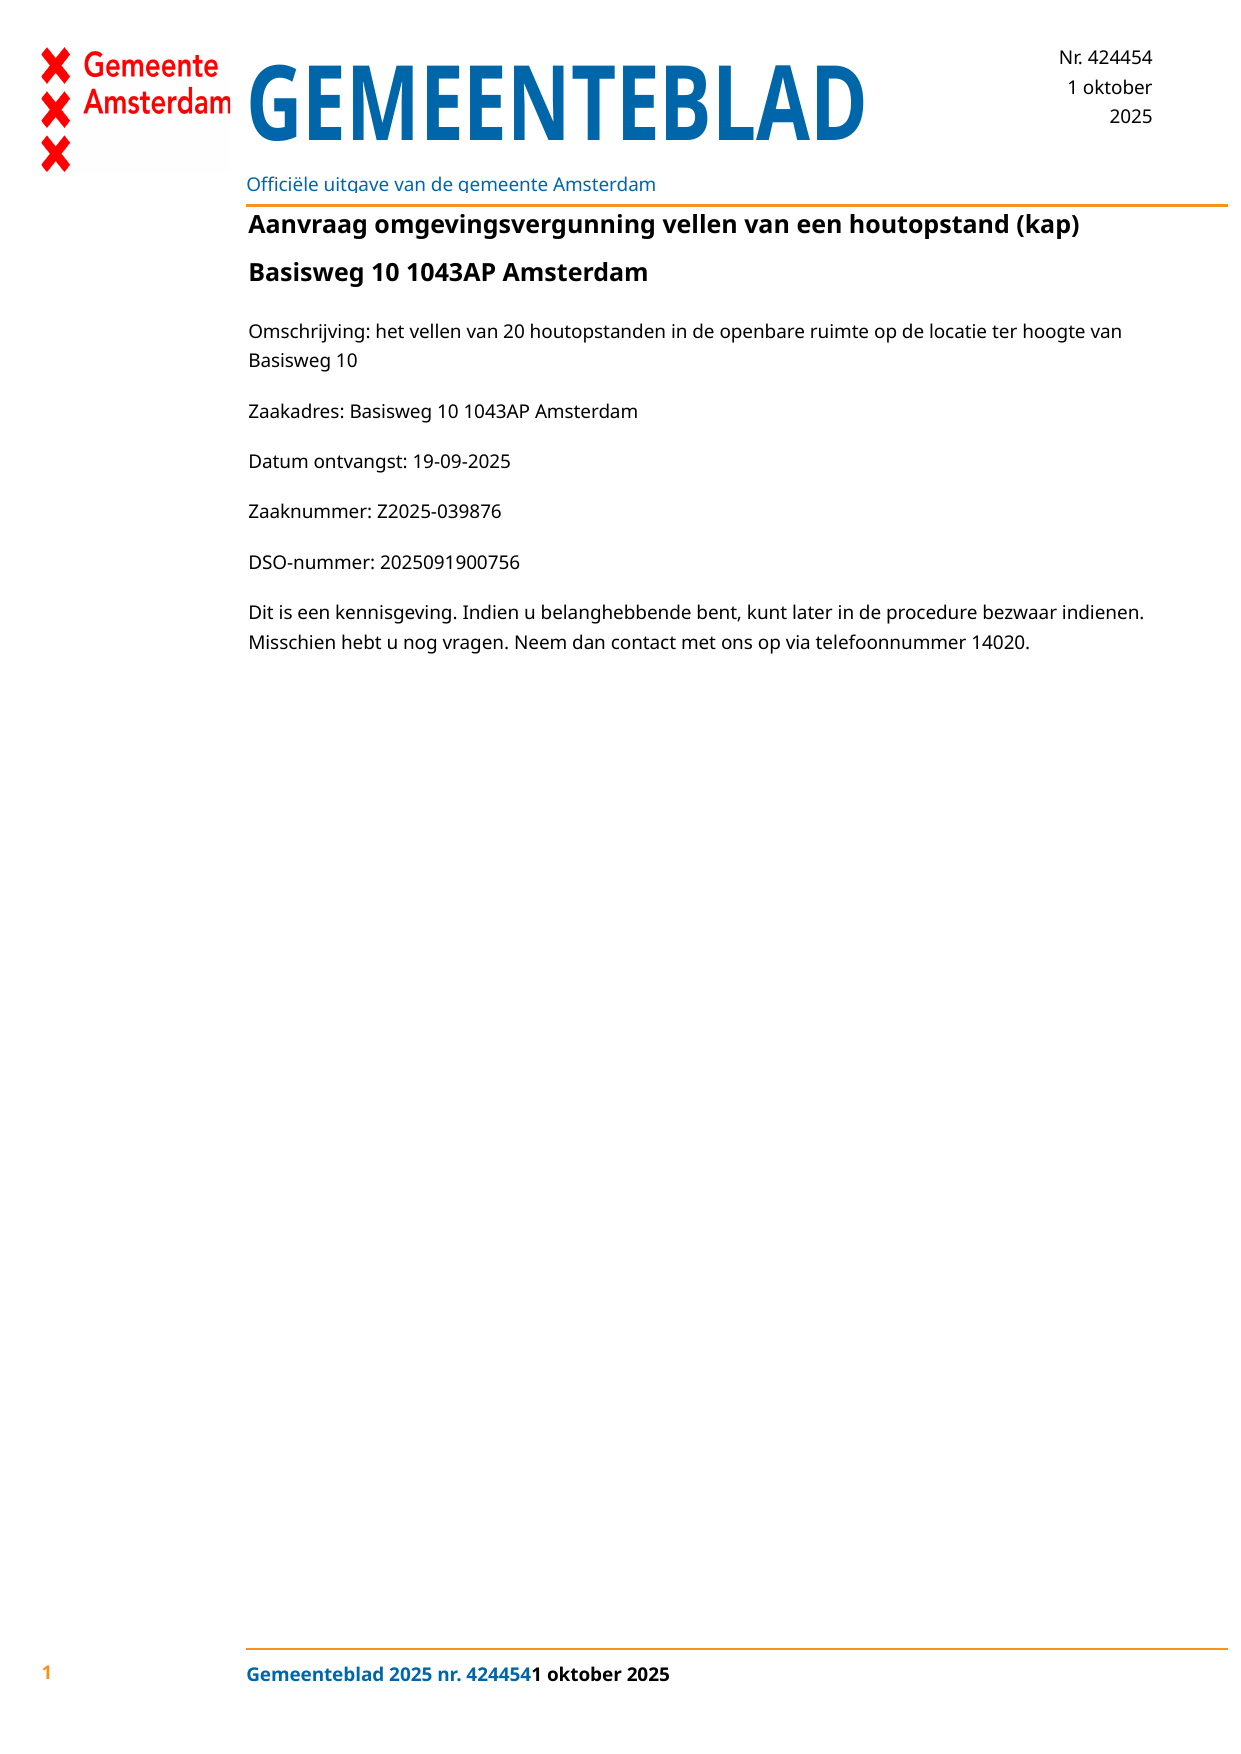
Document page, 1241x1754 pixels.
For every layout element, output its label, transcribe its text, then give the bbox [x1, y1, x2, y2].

text DSO-nummer: 2025091900756 [248, 549, 1152, 575]
text Omschrijving: het vellen van 20 houtopstanden in de openbare ruimte op de locatie ter hoogte van Basisweg 10 [248, 318, 1152, 373]
text Dit is een kennisgeving. Indien u belanghebbende bent, kunt later in de procedure bezwaar indienen. Misschien hebt u nog vragen. Neem dan contact met ons op via telefoonnummer 14020. [248, 599, 1152, 655]
picture [41, 47, 231, 172]
text Datum ontvangst: 19-09-2025 [248, 448, 1152, 474]
text Zaakadres: Basisweg 10 1043AP Amsterdam [248, 398, 1152, 424]
text Aanvraag omgevingsvergunning vellen van een houtopstand (kap) Basisweg 10 1043AP Amsterdam [248, 207, 1152, 288]
text Zaaknummer: Z2025-039876 [248, 499, 1152, 524]
